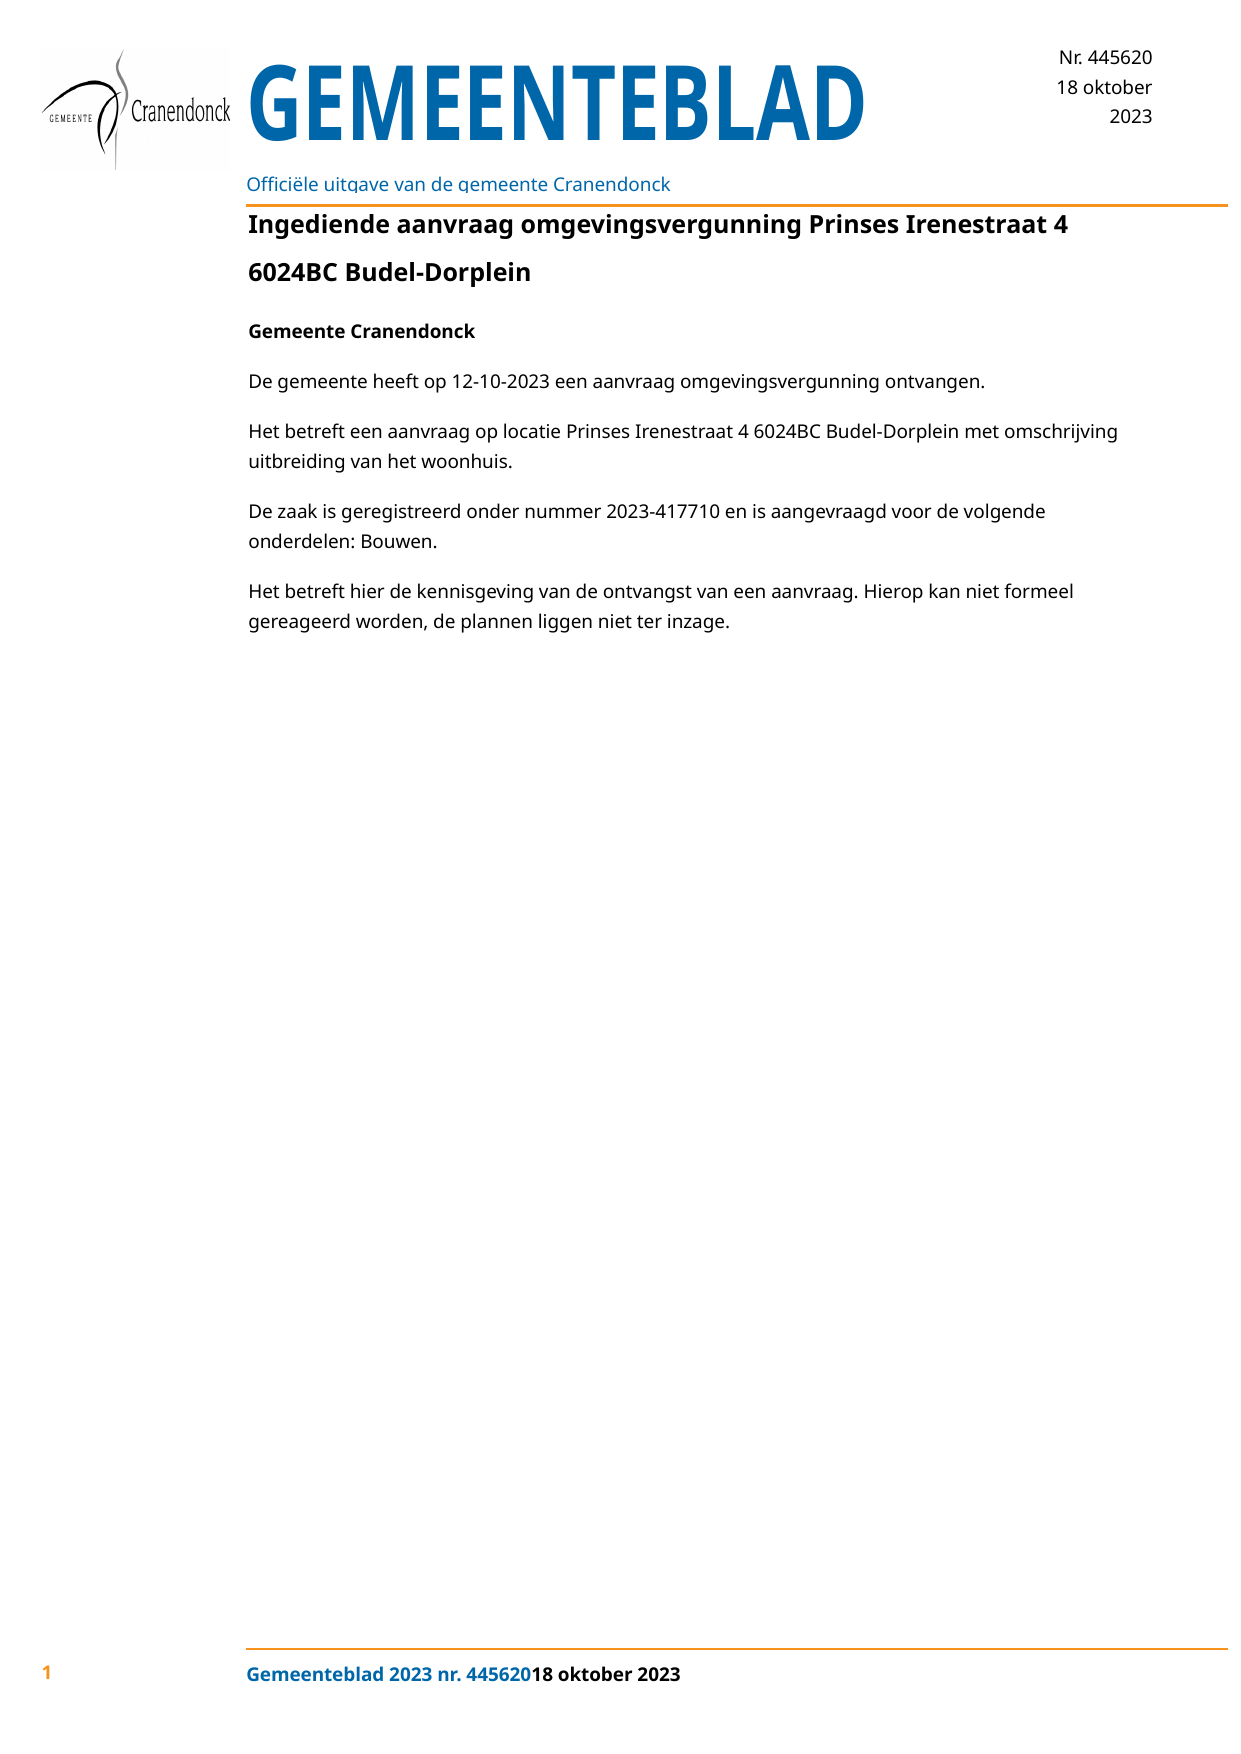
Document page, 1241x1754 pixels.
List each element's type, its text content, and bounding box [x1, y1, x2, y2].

text Ingediende aanvraag omgevingsvergunning Prinses Irenestraat 4 6024BC Budel-Dorplein [248, 207, 1152, 288]
text Het betreft hier de kennisgeving van de ontvangst van een aanvraag. Hierop kan niet formeel gereageerd worden, de plannen liggen niet ter inzage. [248, 579, 1152, 634]
picture [41, 47, 231, 172]
text Gemeente Cranendonck [248, 318, 1152, 344]
text De zaak is geregistreerd onder nummer 2023-417710 en is aangevraagd voor de volgende onderdelen: Bouwen. [248, 499, 1152, 554]
text De gemeente heeft op 12-10-2023 een aanvraag omgevingsvergunning ontvangen. [248, 368, 1152, 394]
text Het betreft een aanvraag op locatie Prinses Irenestraat 4 6024BC Budel-Dorplein met omschrijving uitbreiding van het woonhuis. [248, 419, 1152, 474]
